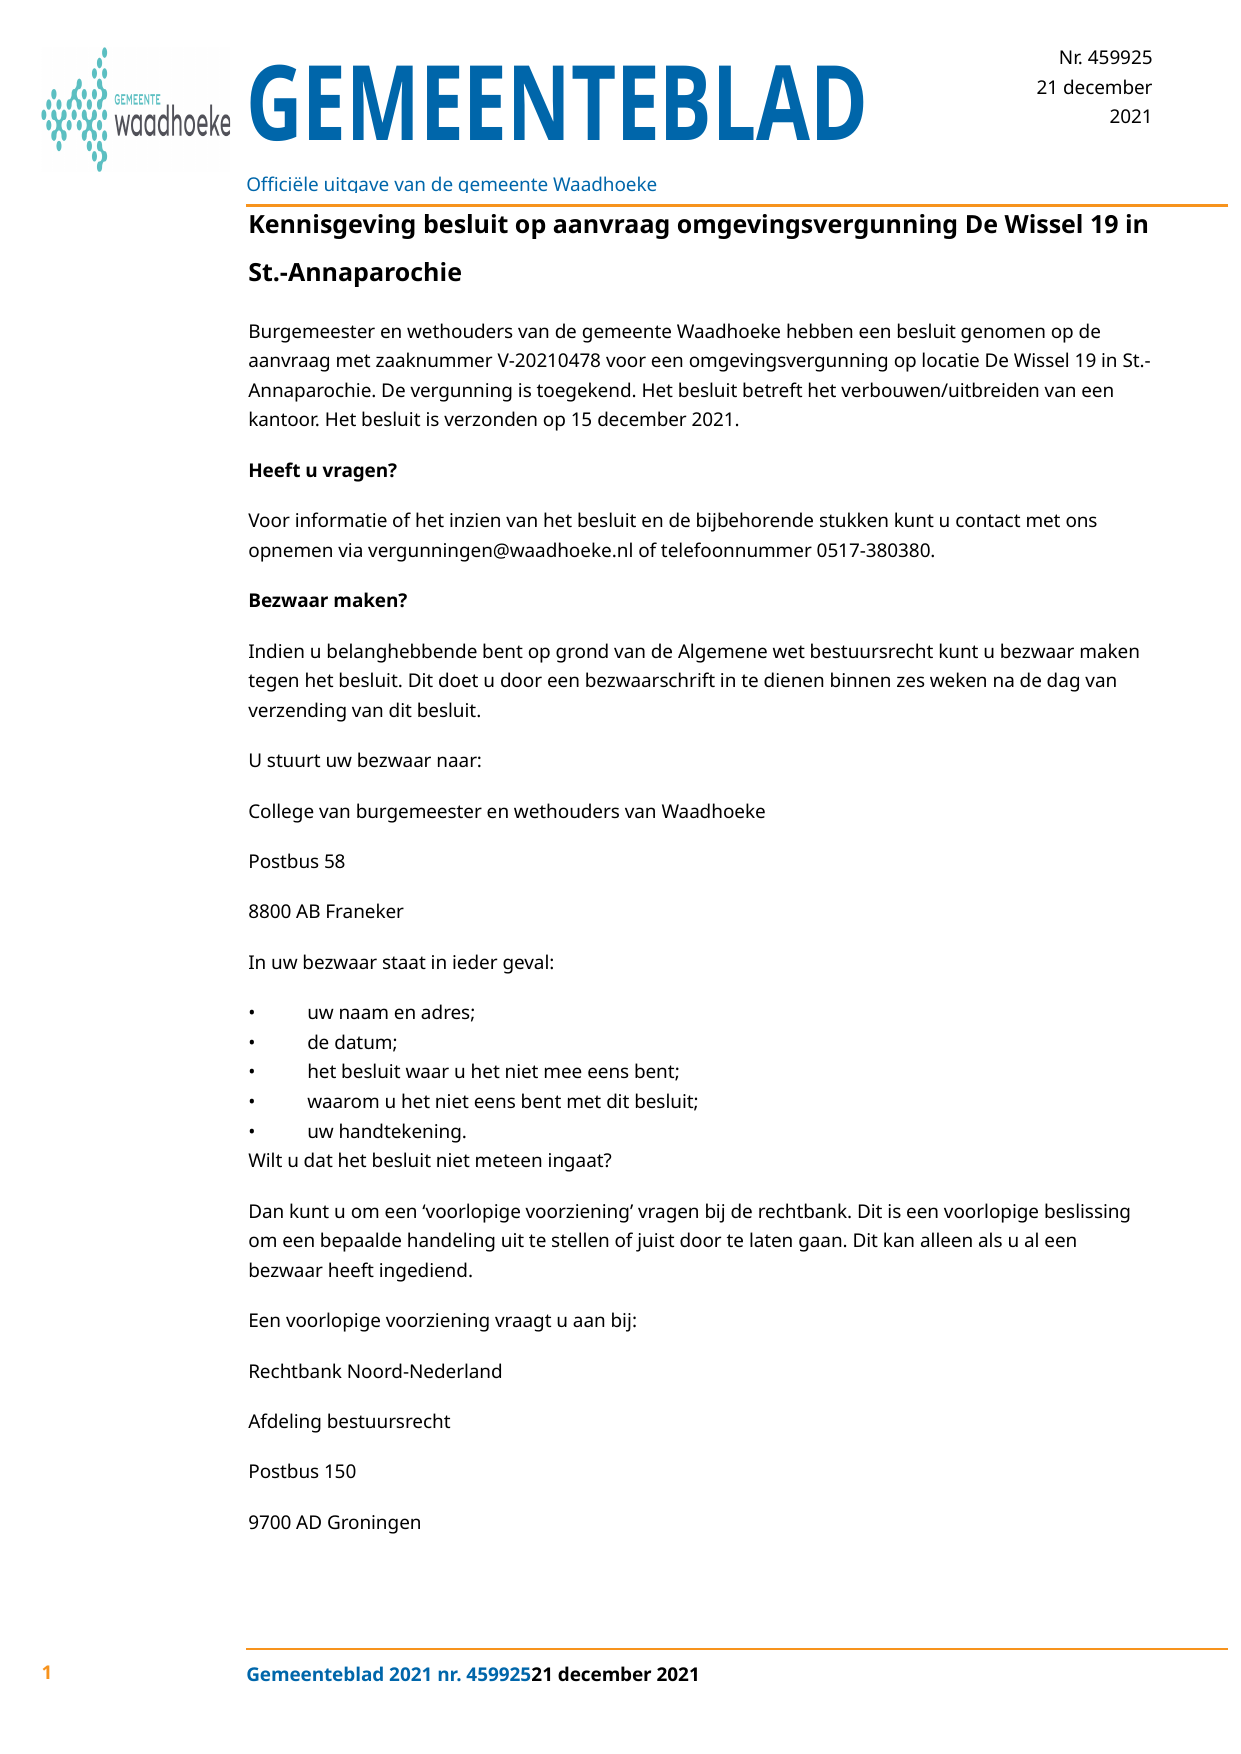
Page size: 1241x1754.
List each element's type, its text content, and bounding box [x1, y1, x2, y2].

list uw handtekening. [248, 1118, 1152, 1144]
text Indien u belanghebbende bent op grond van de Algemene wet bestuursrecht kunt u bezwaar maken tegen het besluit. Dit doet u door een bezwaarschrift in te dienen binnen zes weken na de dag van verzending van dit besluit. [248, 638, 1152, 723]
text In uw bezwaar staat in ieder geval: [248, 949, 1152, 975]
text 8800 AB Franeker [248, 899, 1152, 924]
text 9700 AD Groningen [248, 1509, 1152, 1535]
text Rechtbank Noord-Nederland [248, 1358, 1152, 1384]
text Burgemeester en wethouders van de gemeente Waadhoeke hebben een besluit genomen op de aanvraag met zaaknummer V-20210478 voor een omgevingsvergunning op locatie De Wissel 19 in St.-Annaparochie. De vergunning is toegekend. Het besluit betreft het verbouwen/uitbreiden van een kantoor. Het besluit is verzonden op 15 december 2021. [248, 318, 1152, 432]
list het besluit waar u het niet mee eens bent; [248, 1059, 1152, 1084]
picture [41, 47, 231, 172]
list waarom u het niet eens bent met dit besluit; [248, 1088, 1152, 1114]
text Bezwaar maken? [248, 587, 1152, 613]
text Een voorlopige voorziening vraagt u aan bij: [248, 1307, 1152, 1333]
list de datum; [248, 1029, 1152, 1055]
text Kennisgeving besluit op aanvraag omgevingsvergunning De Wissel 19 in St.-Annaparochie [248, 207, 1152, 288]
text Postbus 150 [248, 1459, 1152, 1484]
text U stuurt uw bezwaar naar: [248, 747, 1152, 773]
text College van burgemeester en wethouders van Waadhoeke [248, 798, 1152, 824]
text Afdeling bestuursrecht [248, 1408, 1152, 1434]
text Voor informatie of het inzien van het besluit en de bijbehorende stukken kunt u contact met ons opnemen via vergunningen@waadhoeke.nl of telefoonnummer 0517-380380. [248, 507, 1152, 563]
text Postbus 58 [248, 848, 1152, 874]
text Wilt u dat het besluit niet meteen ingaat? [248, 1147, 1152, 1173]
text Dan kunt u om een ‘voorlopige voorziening’ vragen bij de rechtbank. Dit is een voorlopige beslissing om een bepaalde handeling uit te stellen of juist door te laten gaan. Dit kan alleen als u al een bezwaar heeft ingediend. [248, 1198, 1152, 1283]
list uw naam en adres; [248, 999, 1152, 1025]
text Heeft u vragen? [248, 457, 1152, 483]
